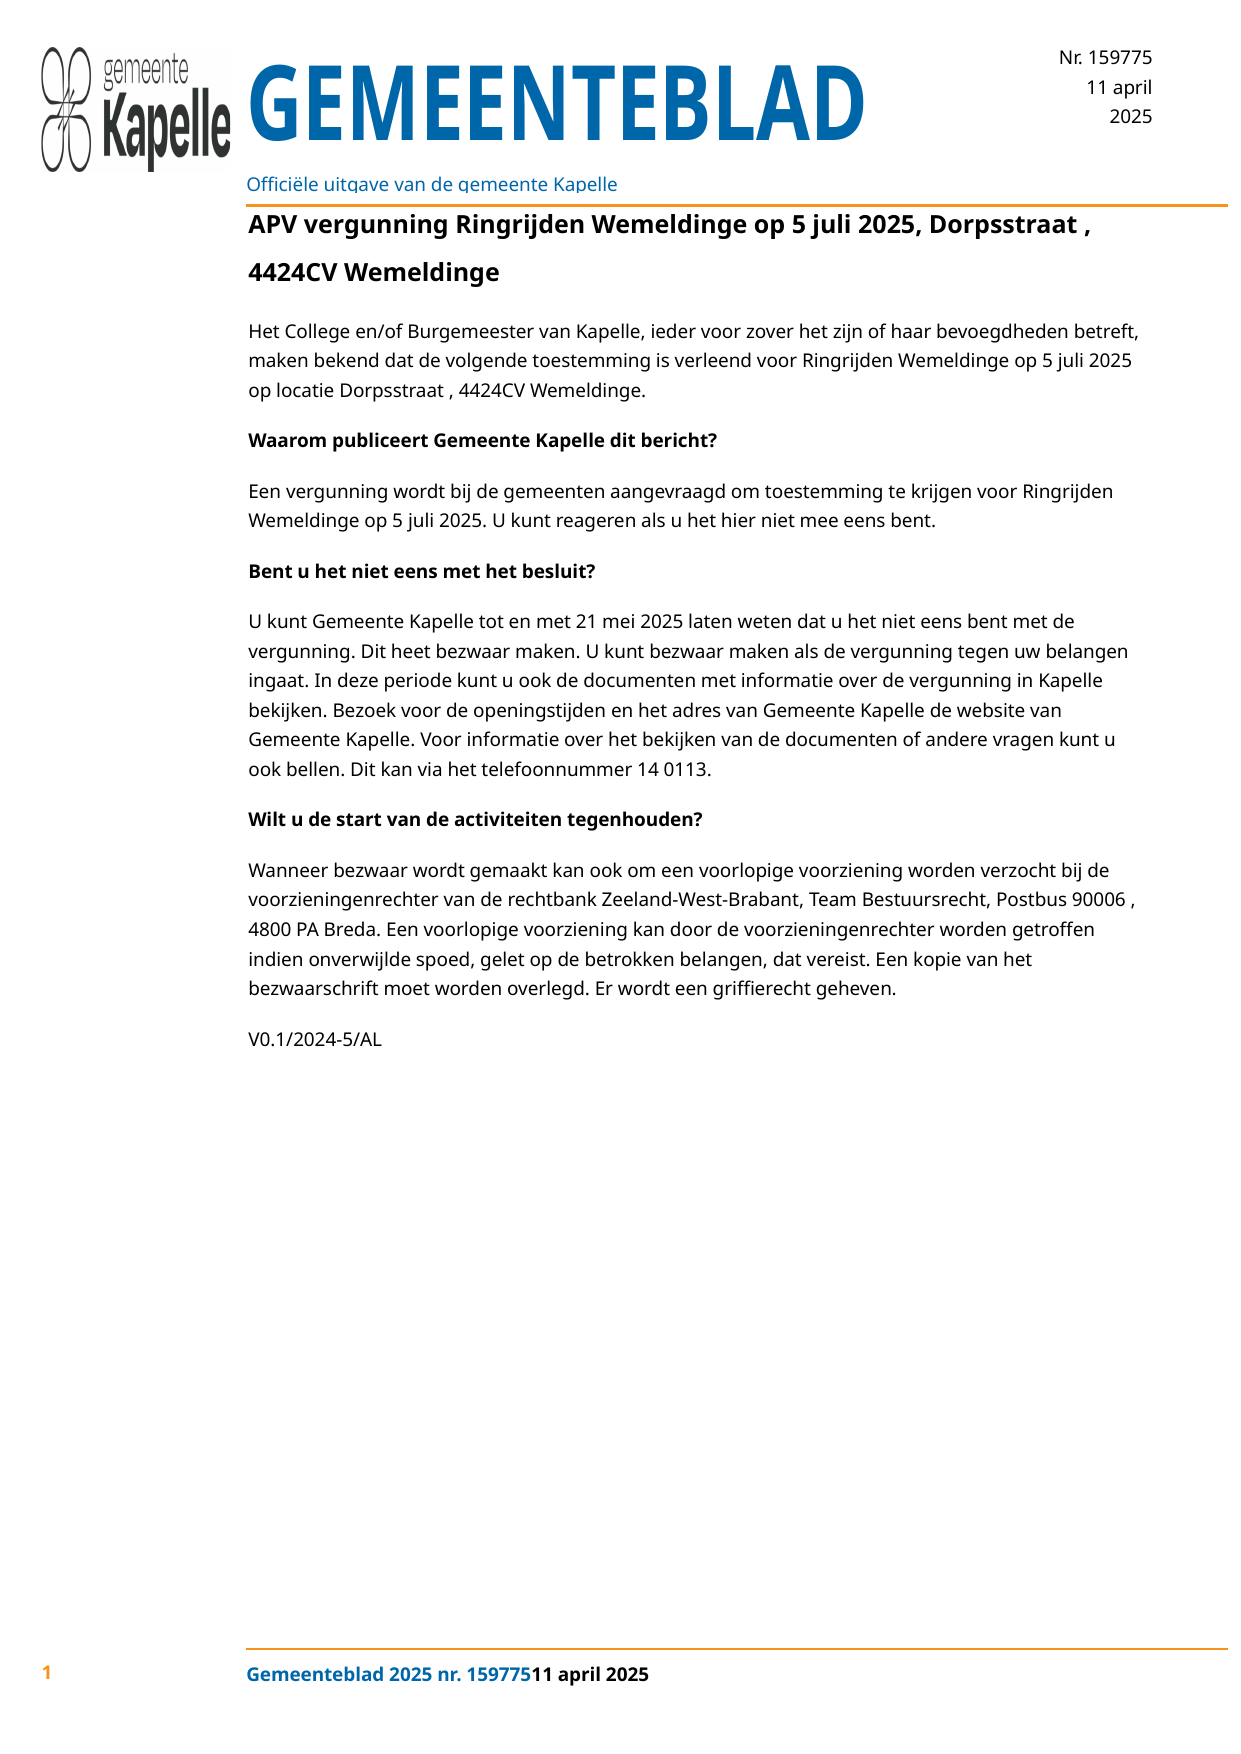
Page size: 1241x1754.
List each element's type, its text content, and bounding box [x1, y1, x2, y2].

text V0.1/2024-5/AL [248, 1026, 1152, 1052]
text Waarom publiceert Gemeente Kapelle dit bericht? [248, 427, 1152, 453]
text Het College en/of Burgemeester van Kapelle, ieder voor zover het zijn of haar bevoegdheden betreft, maken bekend dat de volgende toestemming is verleend voor Ringrijden Wemeldinge op 5 juli 2025 op locatie Dorpsstraat , 4424CV Wemeldinge. [248, 318, 1152, 403]
text Een vergunning wordt bij de gemeenten aangevraagd om toestemming te krijgen voor Ringrijden Wemeldinge op 5 juli 2025. U kunt reageren als u het hier niet mee eens bent. [248, 478, 1152, 533]
text U kunt Gemeente Kapelle tot en met 21 mei 2025 laten weten dat u het niet eens bent met de vergunning. Dit heet bezwaar maken. U kunt bezwaar maken als de vergunning tegen uw belangen ingaat. In deze periode kunt u ook de documenten met informatie over de vergunning in Kapelle bekijken. Bezoek voor de openingstijden en het adres van Gemeente Kapelle de website van Gemeente Kapelle. Voor informatie over het bekijken van de documenten of andere vragen kunt u ook bellen. Dit kan via het telefoonnummer 14 0113. [248, 608, 1152, 782]
text APV vergunning Ringrijden Wemeldinge op 5 juli 2025, Dorpsstraat , 4424CV Wemeldinge [248, 207, 1152, 288]
picture [41, 47, 231, 172]
text Wanneer bezwaar wordt gemaakt kan ook om een voorlopige voorziening worden verzocht bij de voorzieningenrechter van de rechtbank Zeeland-West-Brabant, Team Bestuursrecht, Postbus 90006 , 4800 PA Breda. Een voorlopige voorziening kan door de voorzieningenrechter worden getroffen indien onverwijlde spoed, gelet op de betrokken belangen, dat vereist. Een kopie van het bezwaarschrift moet worden overlegd. Er wordt een griffierecht geheven. [248, 857, 1152, 1001]
text Wilt u de start van de activiteiten tegenhouden? [248, 807, 1152, 832]
text Bent u het niet eens met het besluit? [248, 558, 1152, 584]
